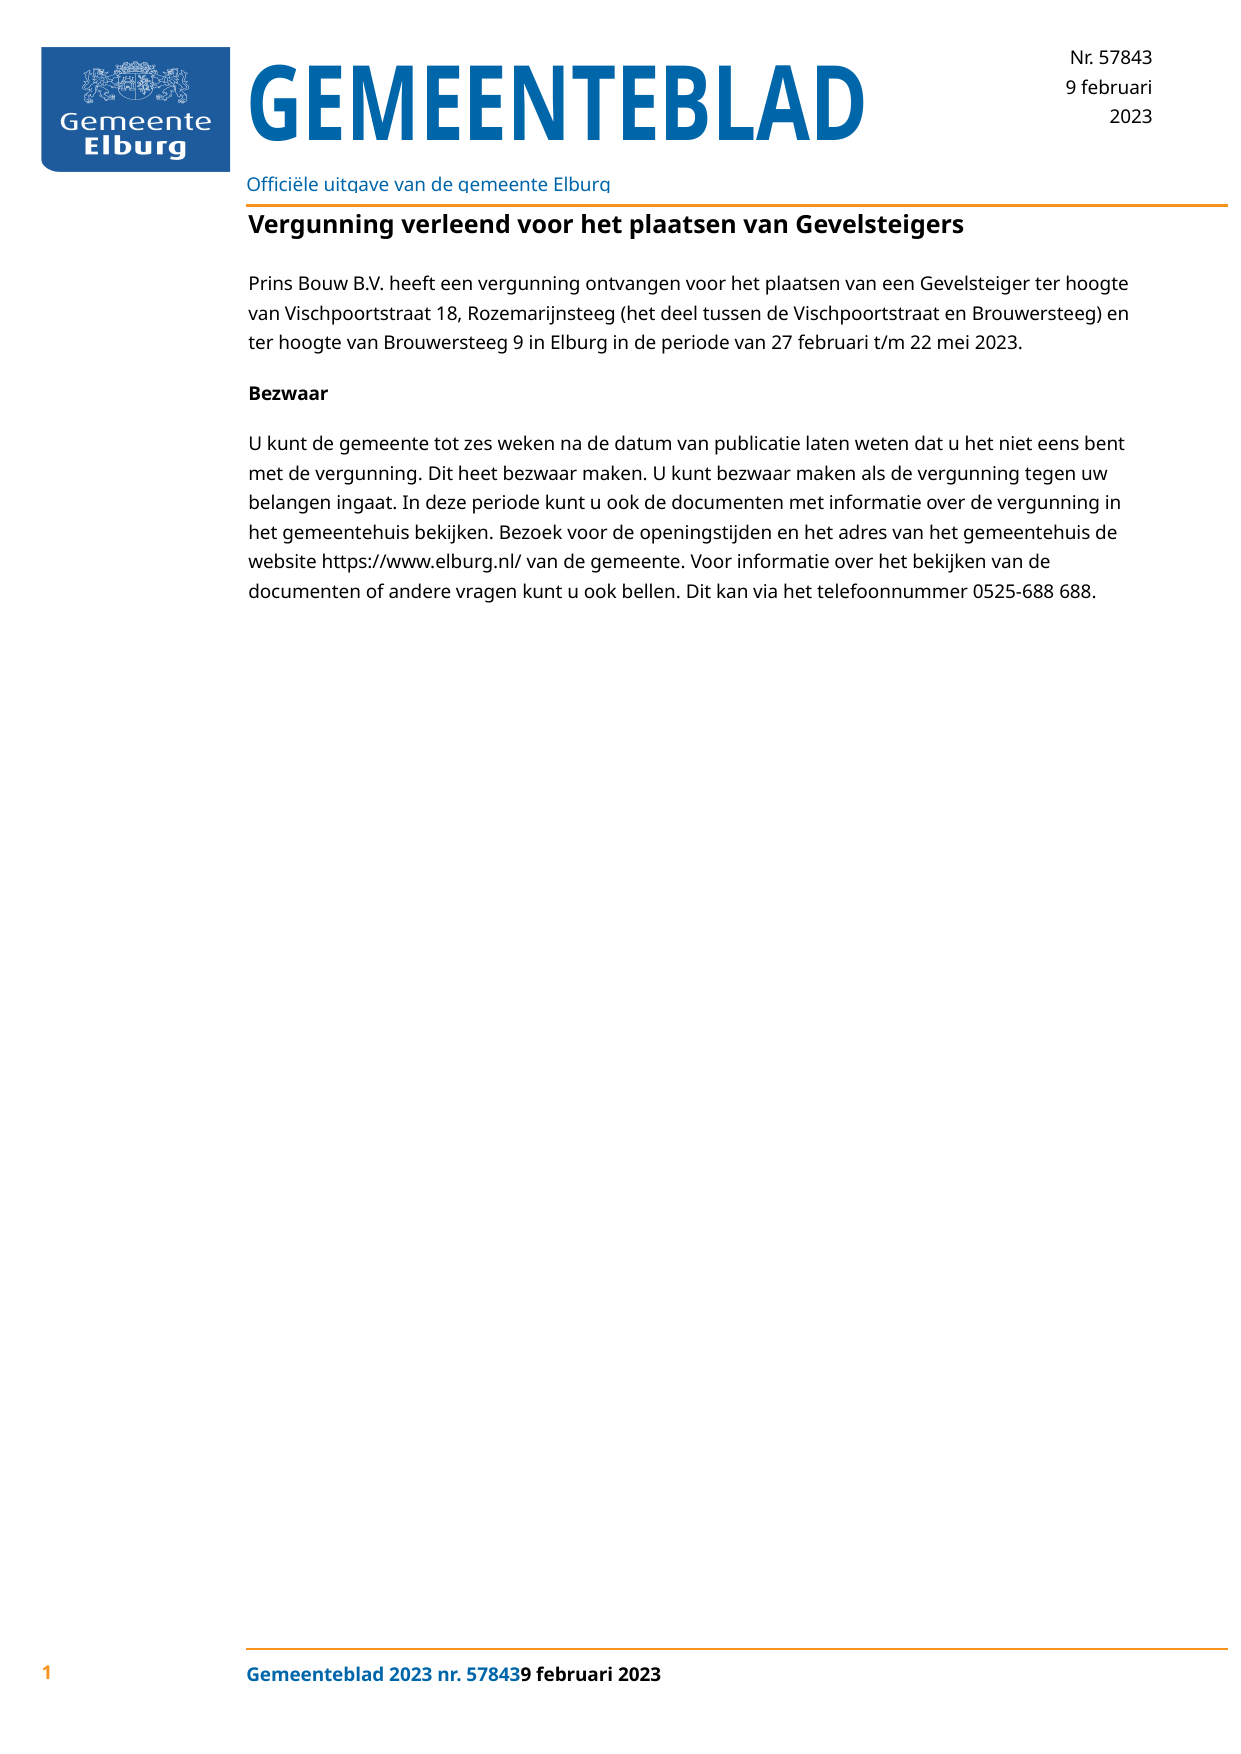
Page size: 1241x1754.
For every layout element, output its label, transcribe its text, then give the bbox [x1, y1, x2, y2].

text U kunt de gemeente tot zes weken na de datum van publicatie laten weten dat u het niet eens bent met de vergunning. Dit heet bezwaar maken. U kunt bezwaar maken als de vergunning tegen uw belangen ingaat. In deze periode kunt u ook de documenten met informatie over de vergunning in het gemeentehuis bekijken. Bezoek voor de openingstijden en het adres van het gemeentehuis de website https://www.elburg.nl/ van de gemeente. Voor informatie over het bekijken van de documenten of andere vragen kunt u ook bellen. Dit kan via het telefoonnummer 0525-688 688. [248, 430, 1152, 604]
picture [41, 47, 231, 172]
text Vergunning verleend voor het plaatsen van Gevelsteigers [248, 207, 1152, 241]
text Prins Bouw B.V. heeft een vergunning ontvangen voor het plaatsen van een Gevelsteiger ter hoogte van Vischpoortstraat 18, Rozemarijnsteeg (het deel tussen de Vischpoortstraat en Brouwersteeg) en ter hoogte van Brouwersteeg 9 in Elburg in de periode van 27 februari t/m 22 mei 2023. [248, 270, 1152, 355]
text Bezwaar [248, 380, 1152, 406]
